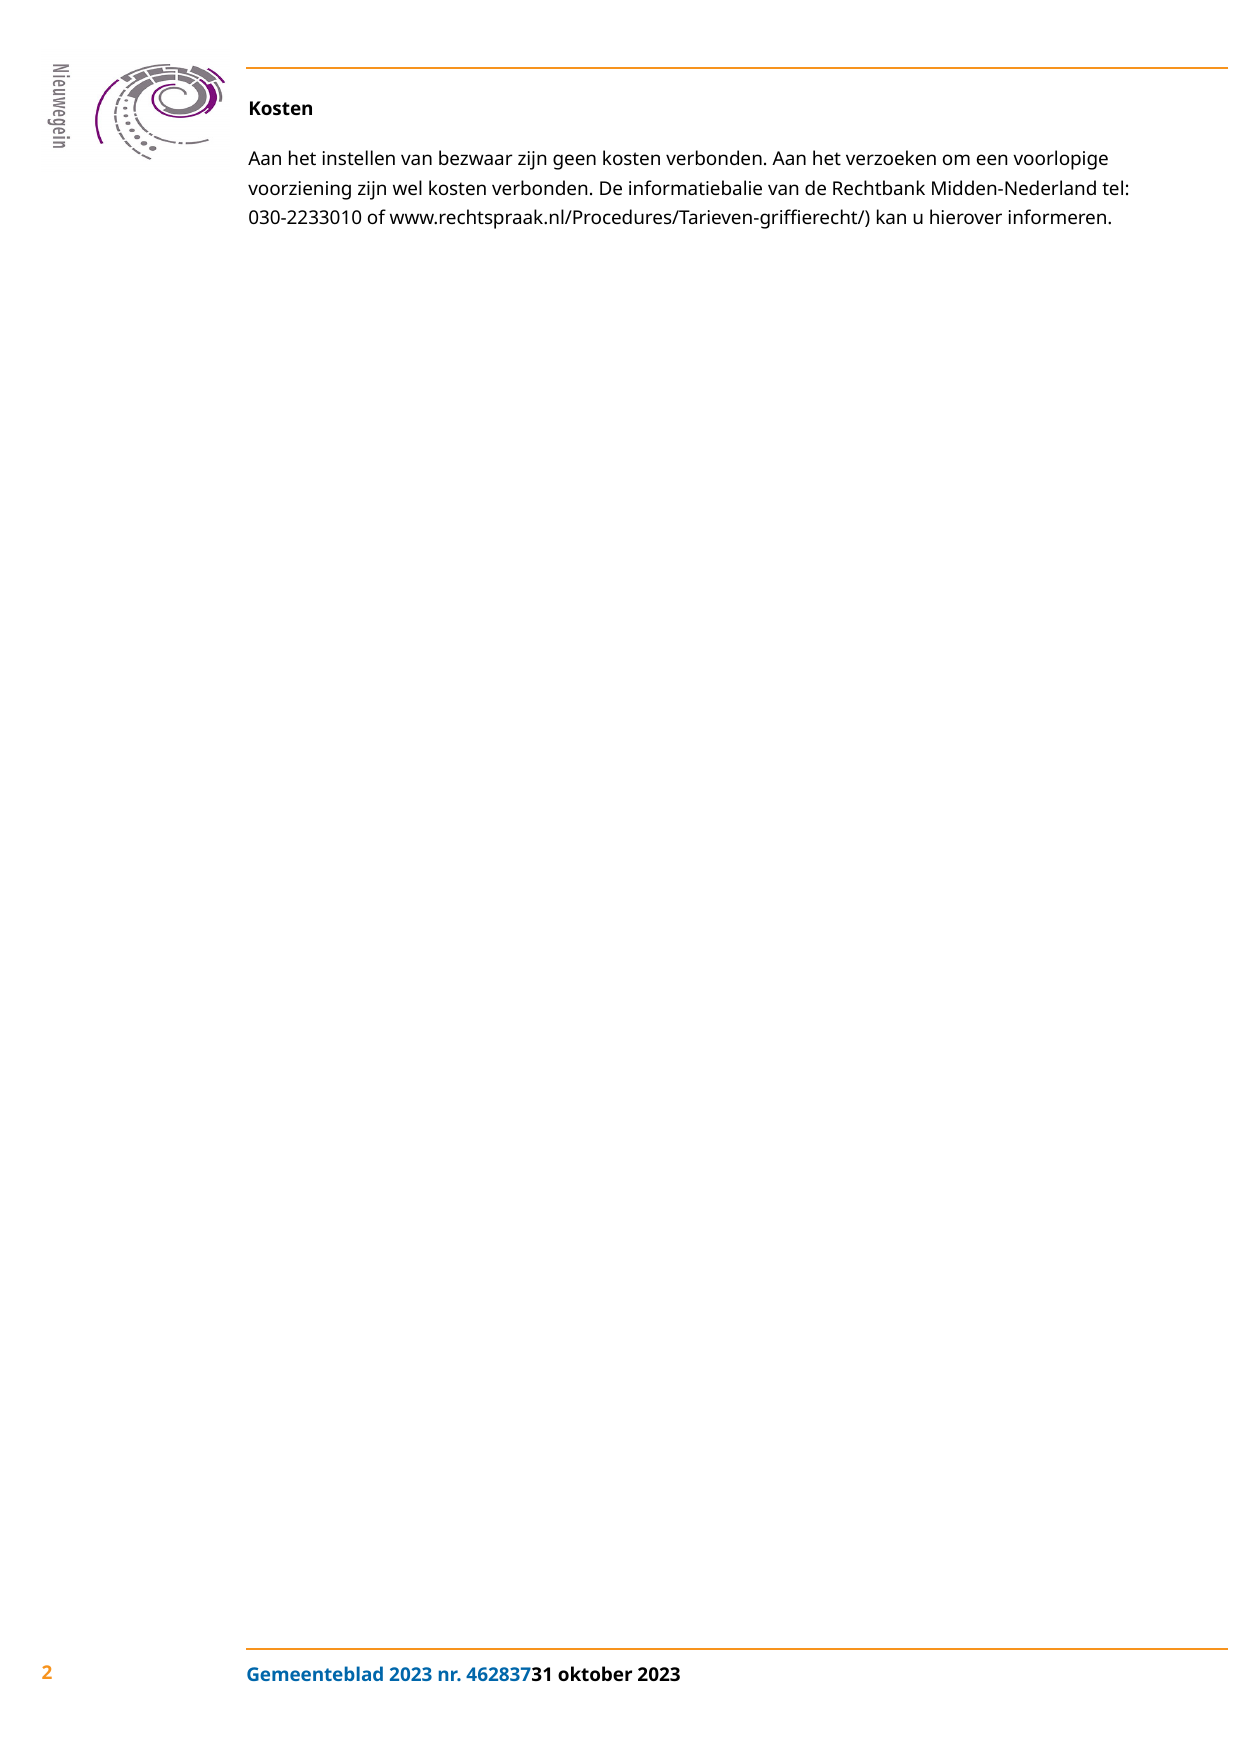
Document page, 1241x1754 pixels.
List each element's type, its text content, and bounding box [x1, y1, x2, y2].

text Kosten [248, 95, 1152, 121]
text Aan het instellen van bezwaar zijn geen kosten verbonden. Aan het verzoeken om een voorlopige voorziening zijn wel kosten verbonden. De informatiebalie van de Rechtbank Midden-Nederland tel: 030-2233010 of www.rechtspraak.nl/Procedures/Tarieven-griffierecht/) kan u hierover informeren. [248, 145, 1152, 230]
picture [41, 47, 231, 172]
